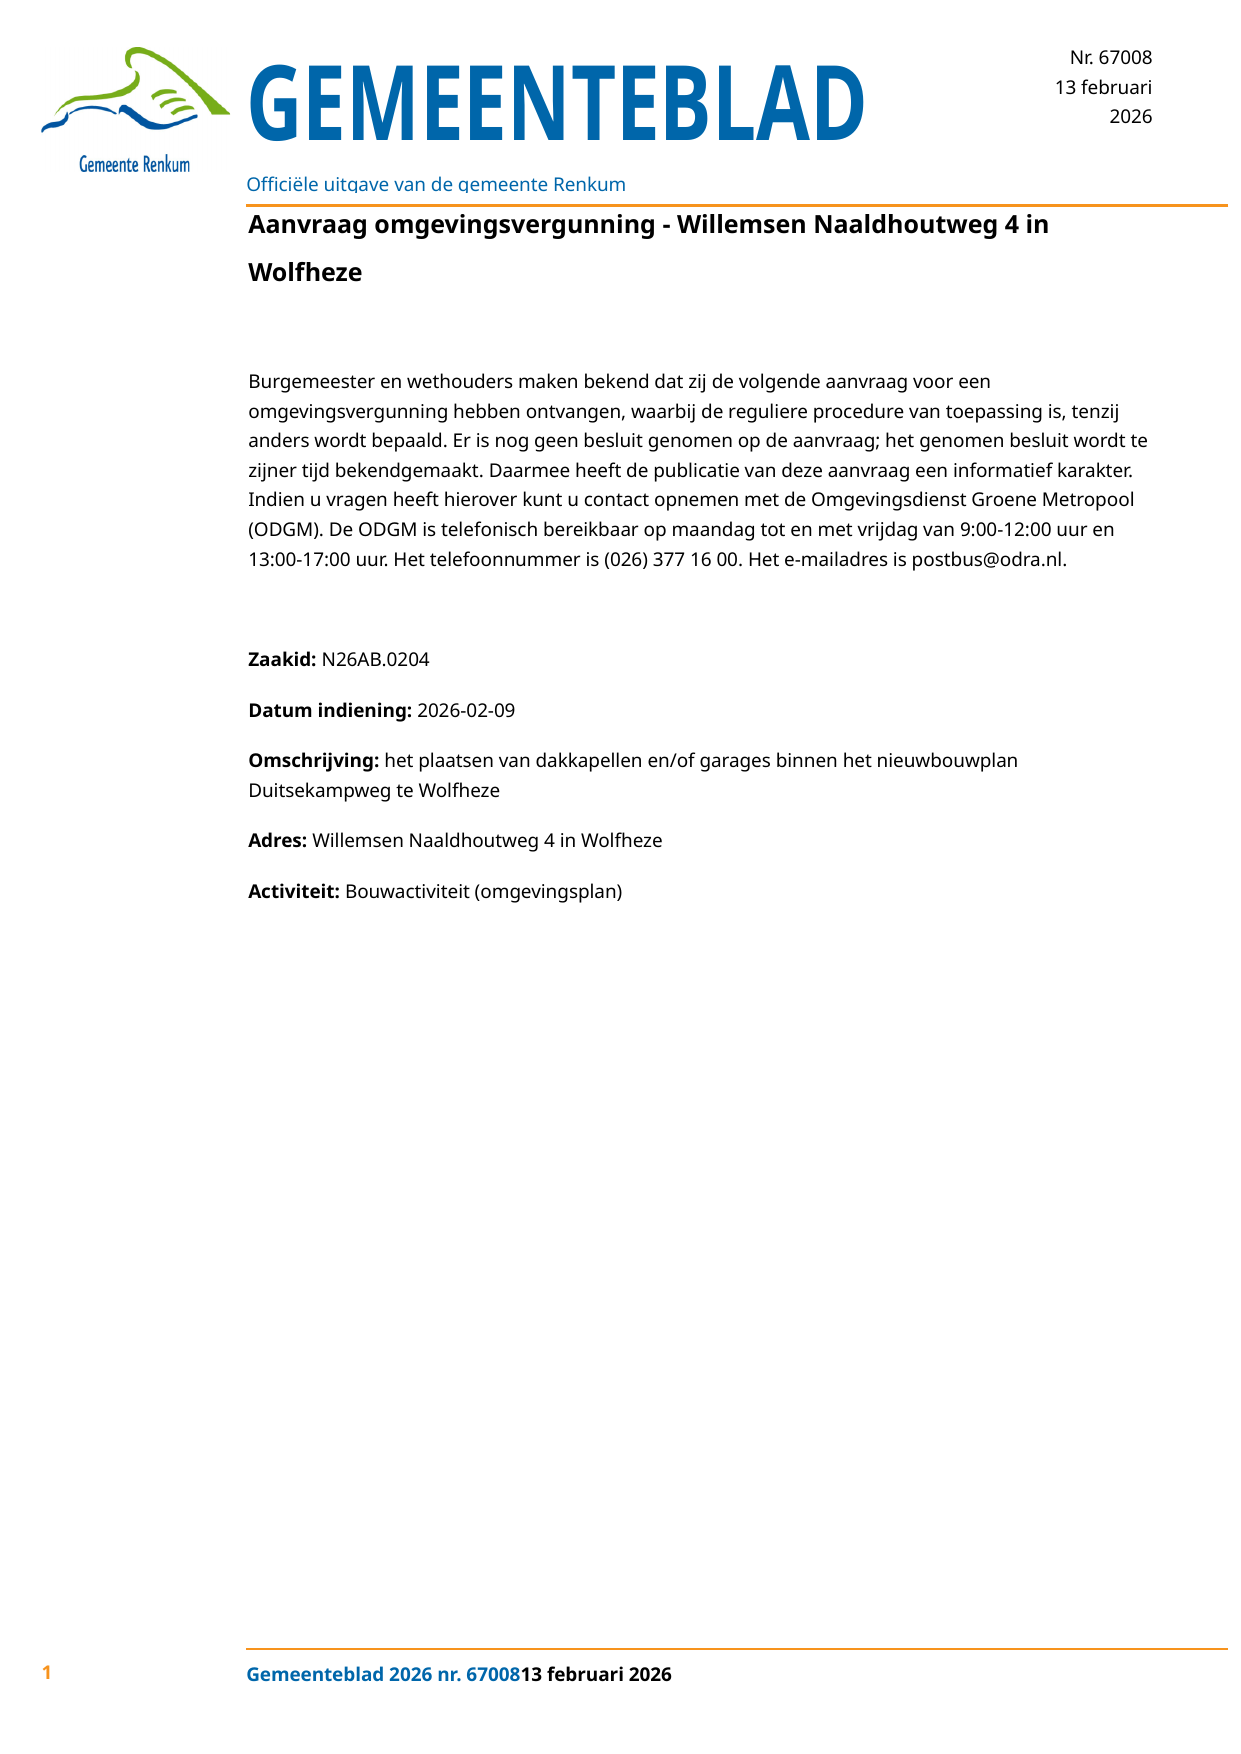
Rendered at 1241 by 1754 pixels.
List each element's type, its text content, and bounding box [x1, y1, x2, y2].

text Burgemeester en wethouders maken bekend dat zij de volgende aanvraag voor een omgevingsvergunning hebben ontvangen, waarbij de reguliere procedure van toepassing is, tenzij anders wordt bepaald. Er is nog geen besluit genomen op de aanvraag; het genomen besluit wordt te zijner tijd bekendgemaakt. Daarmee heeft de publicatie van deze aanvraag een informatief karakter. Indien u vragen heeft hierover kunt u contact opnemen met de Omgevingsdienst Groene Metropool (ODGM). De ODGM is telefonisch bereikbaar op maandag tot en met vrijdag van 9:00-12:00 uur en 13:00-17:00 uur. Het telefoonnummer is (026) 377 16 00. Het e-mailadres is postbus@odra.nl. [248, 368, 1152, 572]
text Aanvraag omgevingsvergunning - Willemsen Naaldhoutweg 4 in Wolfheze [248, 207, 1152, 288]
picture [41, 47, 231, 172]
text Activiteit: Bouwactiviteit (omgevingsplan) [248, 878, 1152, 904]
text Adres: Willemsen Naaldhoutweg 4 in Wolfheze [248, 827, 1152, 853]
text Datum indiening: 2026-02-09 [248, 697, 1152, 723]
text Omschrijving: het plaatsen van dakkapellen en/of garages binnen het nieuwbouwplan Duitsekampweg te Wolfheze [248, 747, 1152, 803]
text Zaakid: N26AB.0204 [248, 647, 1152, 672]
